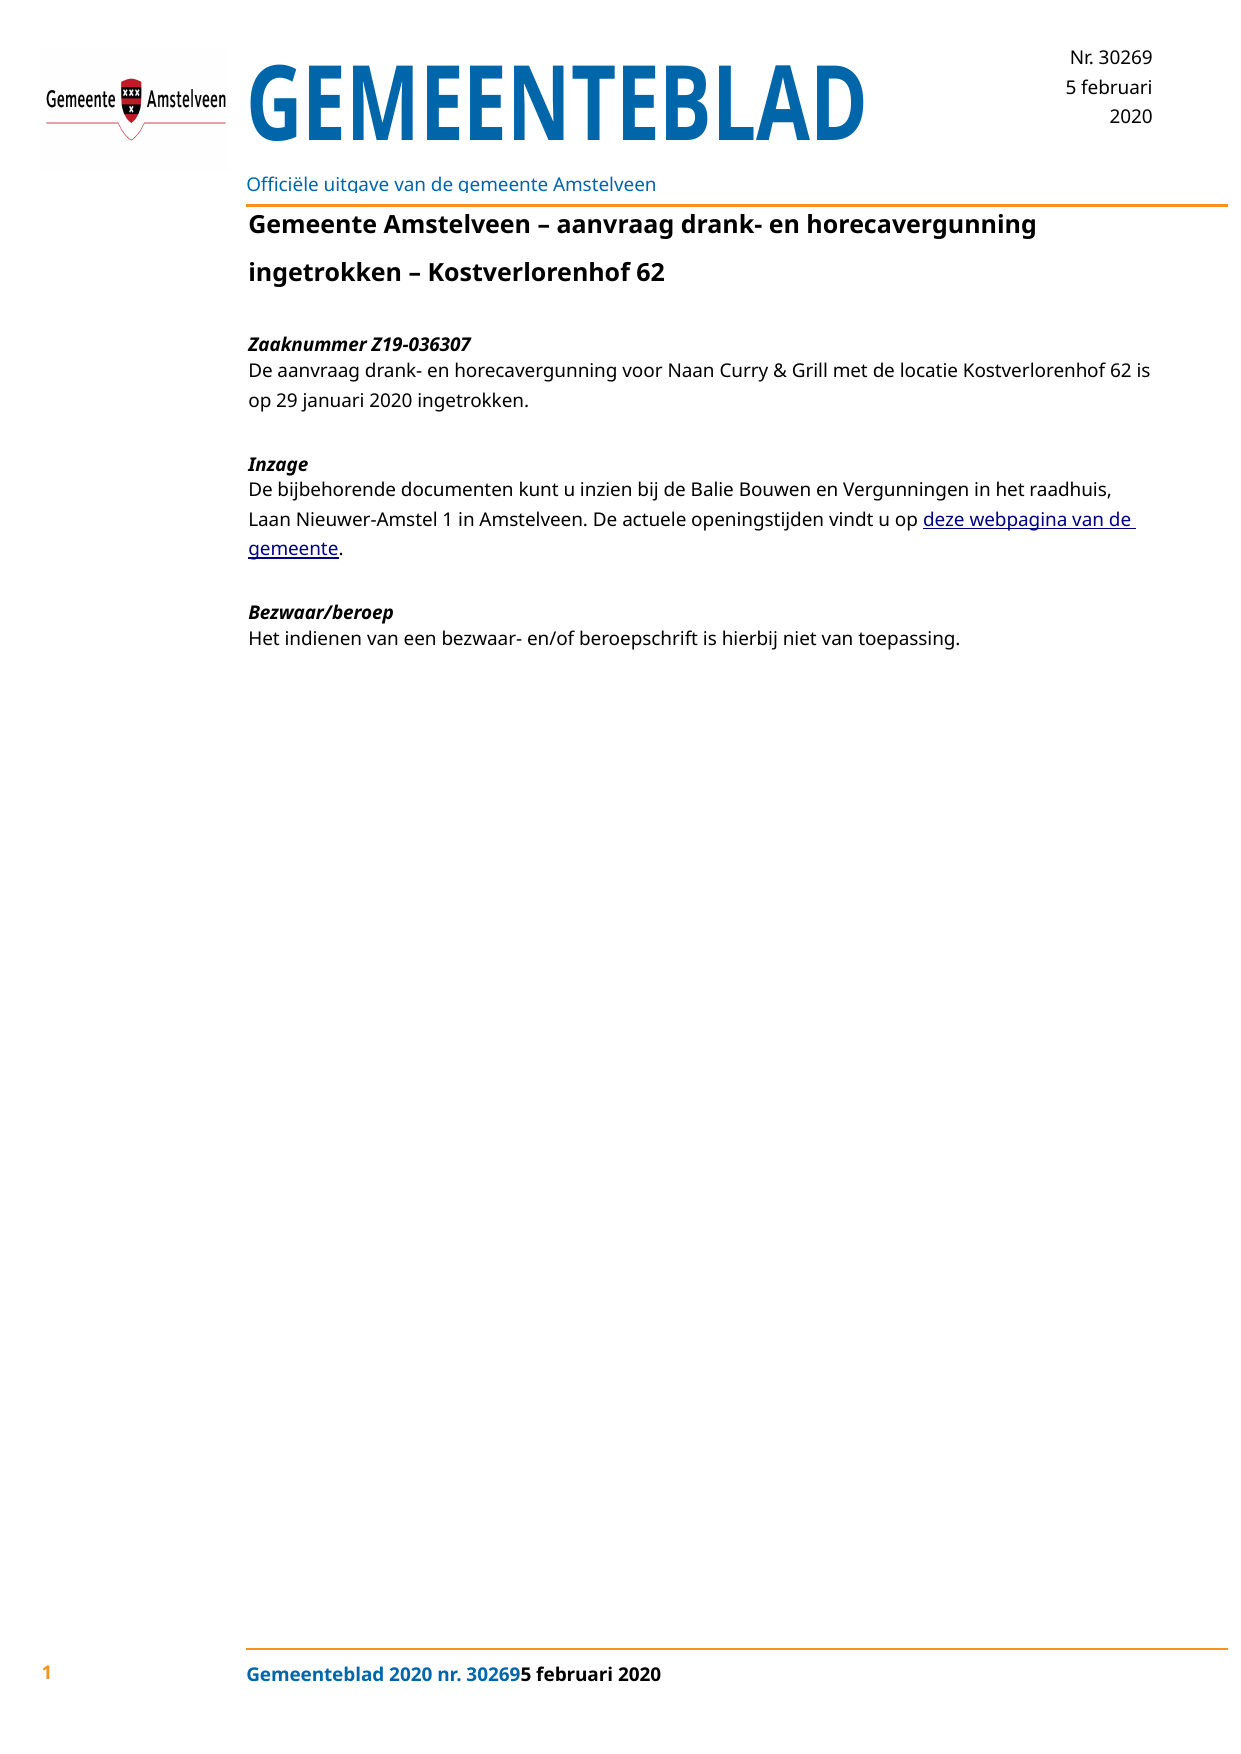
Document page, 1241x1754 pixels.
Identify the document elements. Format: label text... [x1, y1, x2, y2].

text Bezwaar/beroep [248, 599, 1152, 625]
text Gemeente Amstelveen – aanvraag drank- en horecavergunning ingetrokken – Kostverlorenhof 62 [248, 207, 1152, 288]
text Inzage [248, 451, 1152, 476]
picture [41, 47, 231, 172]
text De bijbehorende documenten kunt u inzien bij de Balie Bouwen en Vergunningen in het raadhuis, Laan Nieuwer-Amstel 1 in Amstelveen. De actuele openingstijden vindt u op deze webpagina van de gemeente. [248, 476, 1152, 561]
text Het indienen van een bezwaar- en/of beroepschrift is hierbij niet van toepassing. [248, 625, 1152, 651]
text De aanvraag drank- en horecavergunning voor Naan Curry & Grill met de locatie Kostverlorenhof 62 is op 29 januari 2020 ingetrokken. [248, 357, 1152, 412]
text Zaaknummer Z19-036307 [248, 331, 1152, 357]
